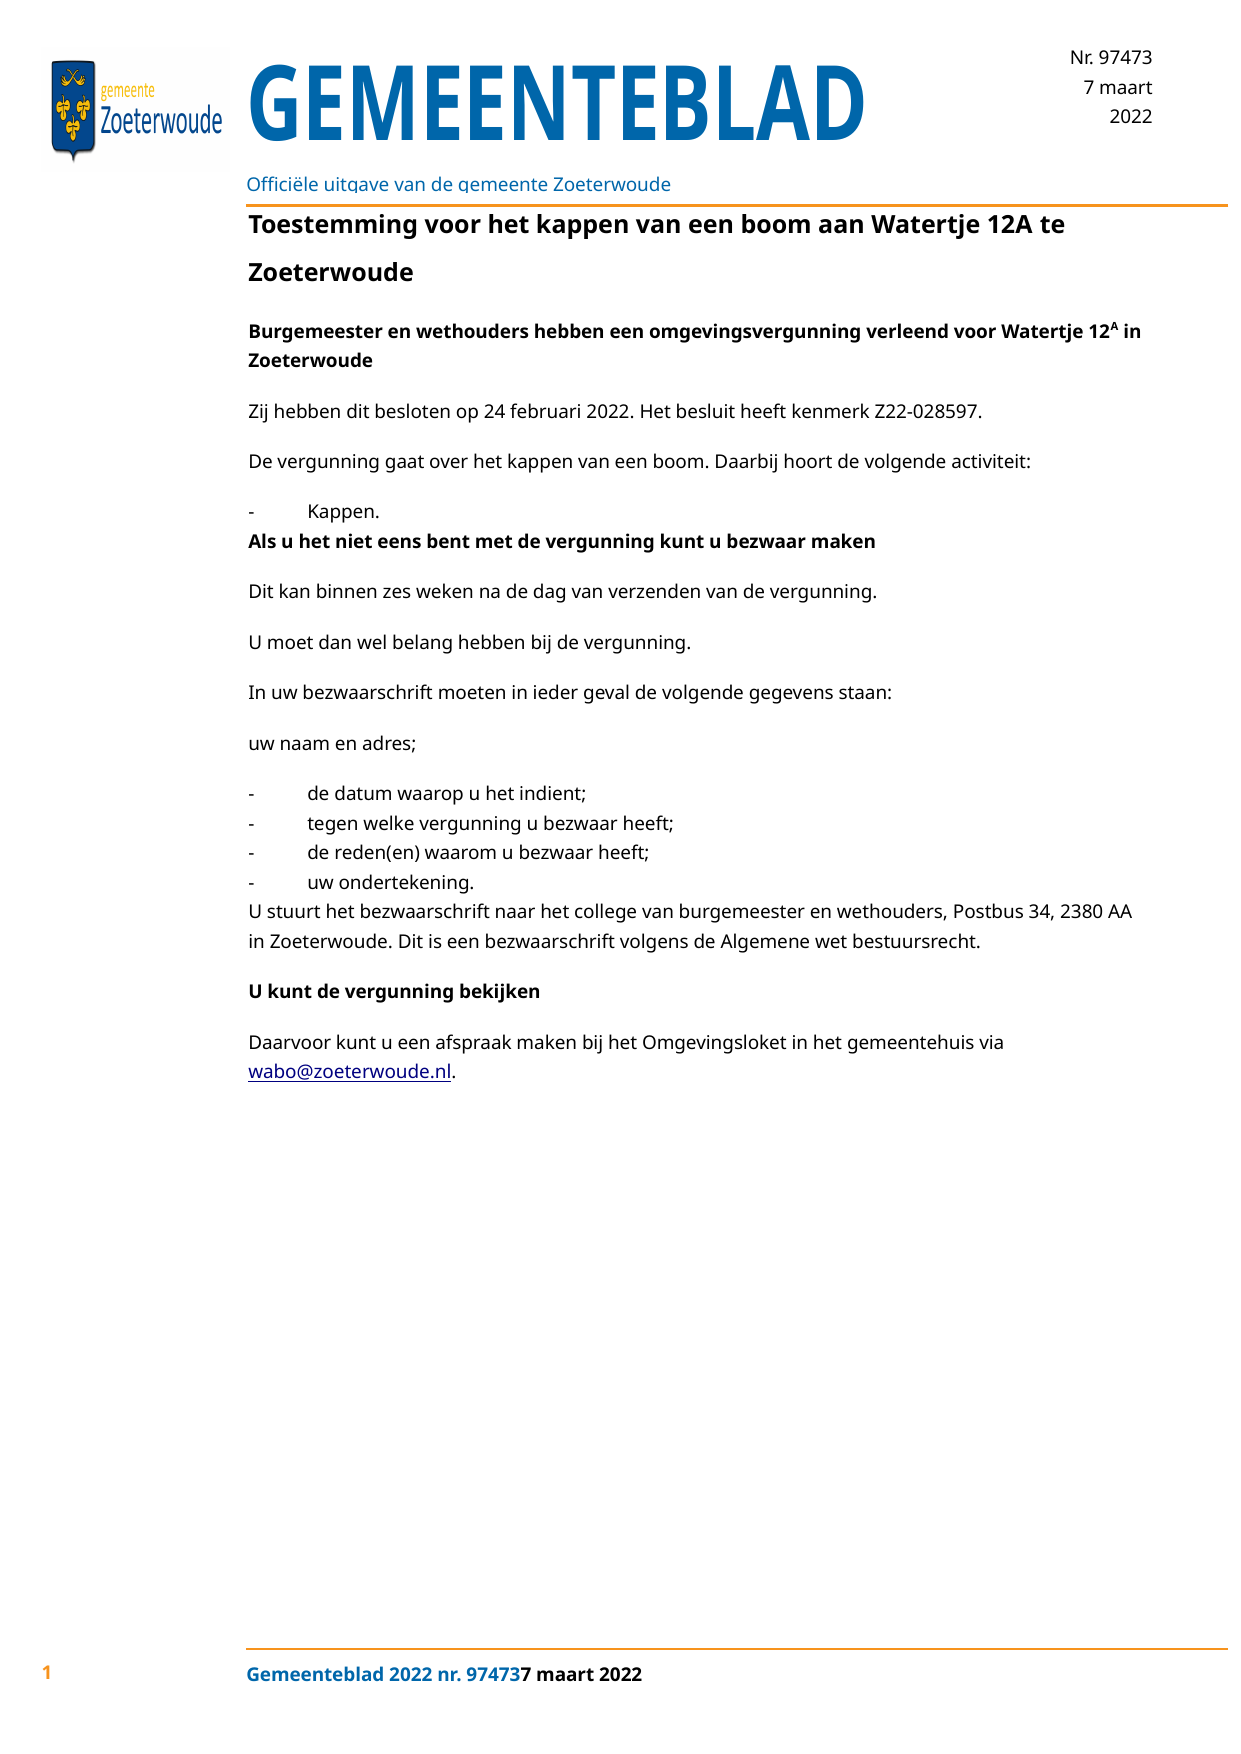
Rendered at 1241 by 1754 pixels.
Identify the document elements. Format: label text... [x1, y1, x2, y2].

text Burgemeester en wethouders hebben een omgevingsvergunning verleend voor Watertje 12A in Zoeterwoude [248, 318, 1152, 373]
text U stuurt het bezwaarschrift naar het college van burgemeester en wethouders, Postbus 34, 2380 AA in Zoeterwoude. Dit is een bezwaarschrift volgens de Algemene wet bestuursrecht. [248, 899, 1152, 954]
text Toestemming voor het kappen van een boom aan Watertje 12A te Zoeterwoude [248, 207, 1152, 288]
text De vergunning gaat over het kappen van een boom. Daarbij hoort de volgende activiteit: [248, 448, 1152, 474]
list uw ondertekening. [248, 869, 1152, 895]
text Daarvoor kunt u een afspraak maken bij het Omgevingsloket in het gemeentehuis via wabo@zoeterwoude.nl. [248, 1029, 1152, 1084]
text U moet dan wel belang hebben bij de vergunning. [248, 629, 1152, 655]
picture [41, 47, 231, 172]
text Als u het niet eens bent met de vergunning kunt u bezwaar maken [248, 528, 1152, 554]
text In uw bezwaarschrift moeten in ieder geval de volgende gegevens staan: [248, 679, 1152, 705]
list Kappen. [248, 499, 1152, 524]
text uw naam en adres; [248, 730, 1152, 756]
list de reden(en) waarom u bezwaar heeft; [248, 839, 1152, 865]
list de datum waarop u het indient; [248, 780, 1152, 806]
text U kunt de vergunning bekijken [248, 979, 1152, 1004]
text Dit kan binnen zes weken na de dag van verzenden van de vergunning. [248, 579, 1152, 604]
list tegen welke vergunning u bezwaar heeft; [248, 810, 1152, 836]
text Zij hebben dit besloten op 24 februari 2022. Het besluit heeft kenmerk Z22-028597. [248, 398, 1152, 424]
